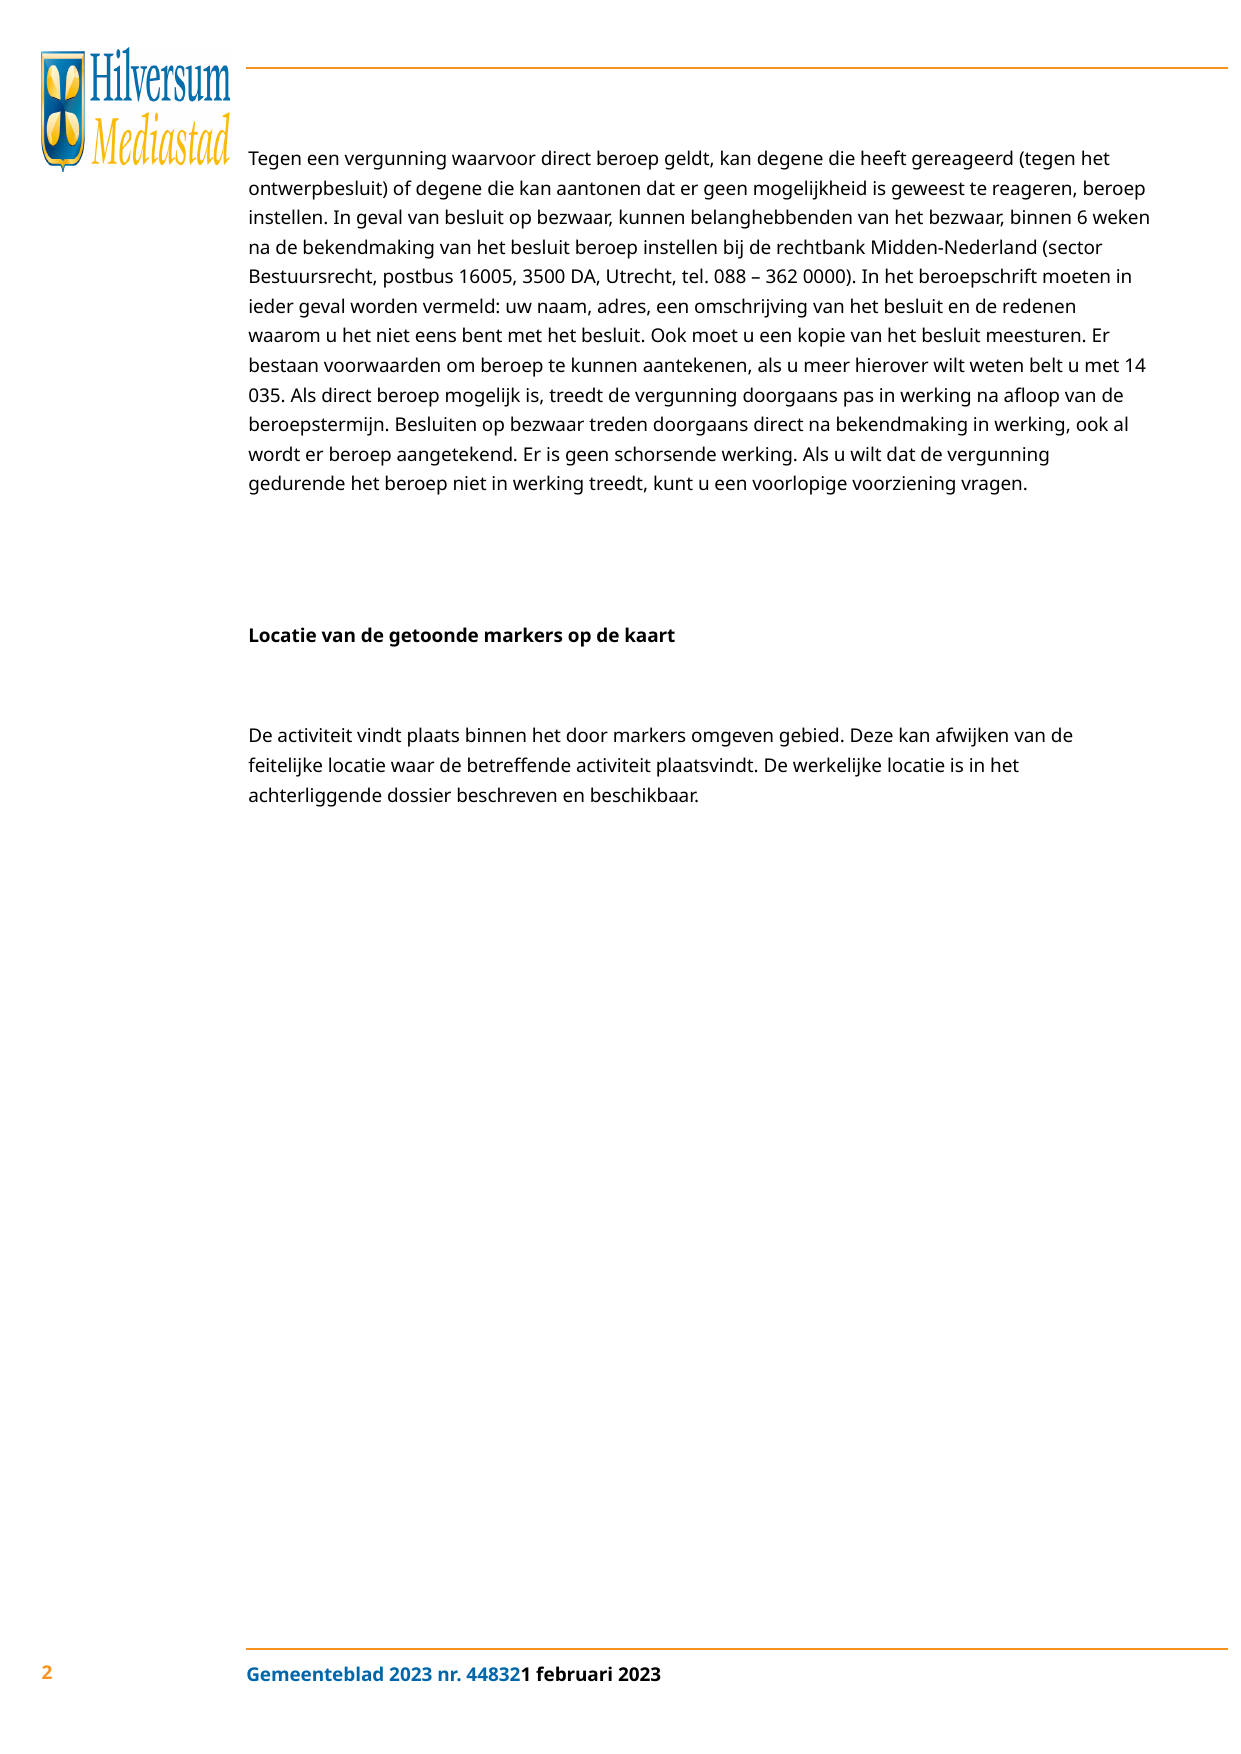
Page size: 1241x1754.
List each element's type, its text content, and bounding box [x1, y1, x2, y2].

text Tegen een vergunning waarvoor direct beroep geldt, kan degene die heeft gereageerd (tegen het ontwerpbesluit) of degene die kan aantonen dat er geen mogelijkheid is geweest te reageren, beroep instellen. In geval van besluit op bezwaar, kunnen belanghebbenden van het bezwaar, binnen 6 weken na de bekendmaking van het besluit beroep instellen bij de rechtbank Midden-Nederland (sector Bestuursrecht, postbus 16005, 3500 DA, Utrecht, tel. 088 – 362 0000). In het beroepschrift moeten in ieder geval worden vermeld: uw naam, adres, een omschrijving van het besluit en de redenen waarom u het niet eens bent met het besluit. Ook moet u een kopie van het besluit meesturen. Er bestaan voorwaarden om beroep te kunnen aantekenen, als u meer hierover wilt weten belt u met 14 035. Als direct beroep mogelijk is, treedt de vergunning doorgaans pas in werking na afloop van de beroepstermijn. Besluiten op bezwaar treden doorgaans direct na bekendmaking in werking, ook al wordt er beroep aangetekend. Er is geen schorsende werking. Als u wilt dat de vergunning gedurende het beroep niet in werking treedt, kunt u een voorlopige voorziening vragen. [248, 145, 1152, 496]
text Locatie van de getoonde markers op de kaart [248, 622, 1152, 648]
text De activiteit vindt plaats binnen het door markers omgeven gebied. Deze kan afwijken van de feitelijke locatie waar de betreffende activiteit plaatsvindt. De werkelijke locatie is in het achterliggende dossier beschreven en beschikbaar. [248, 723, 1152, 808]
picture [41, 47, 231, 172]
